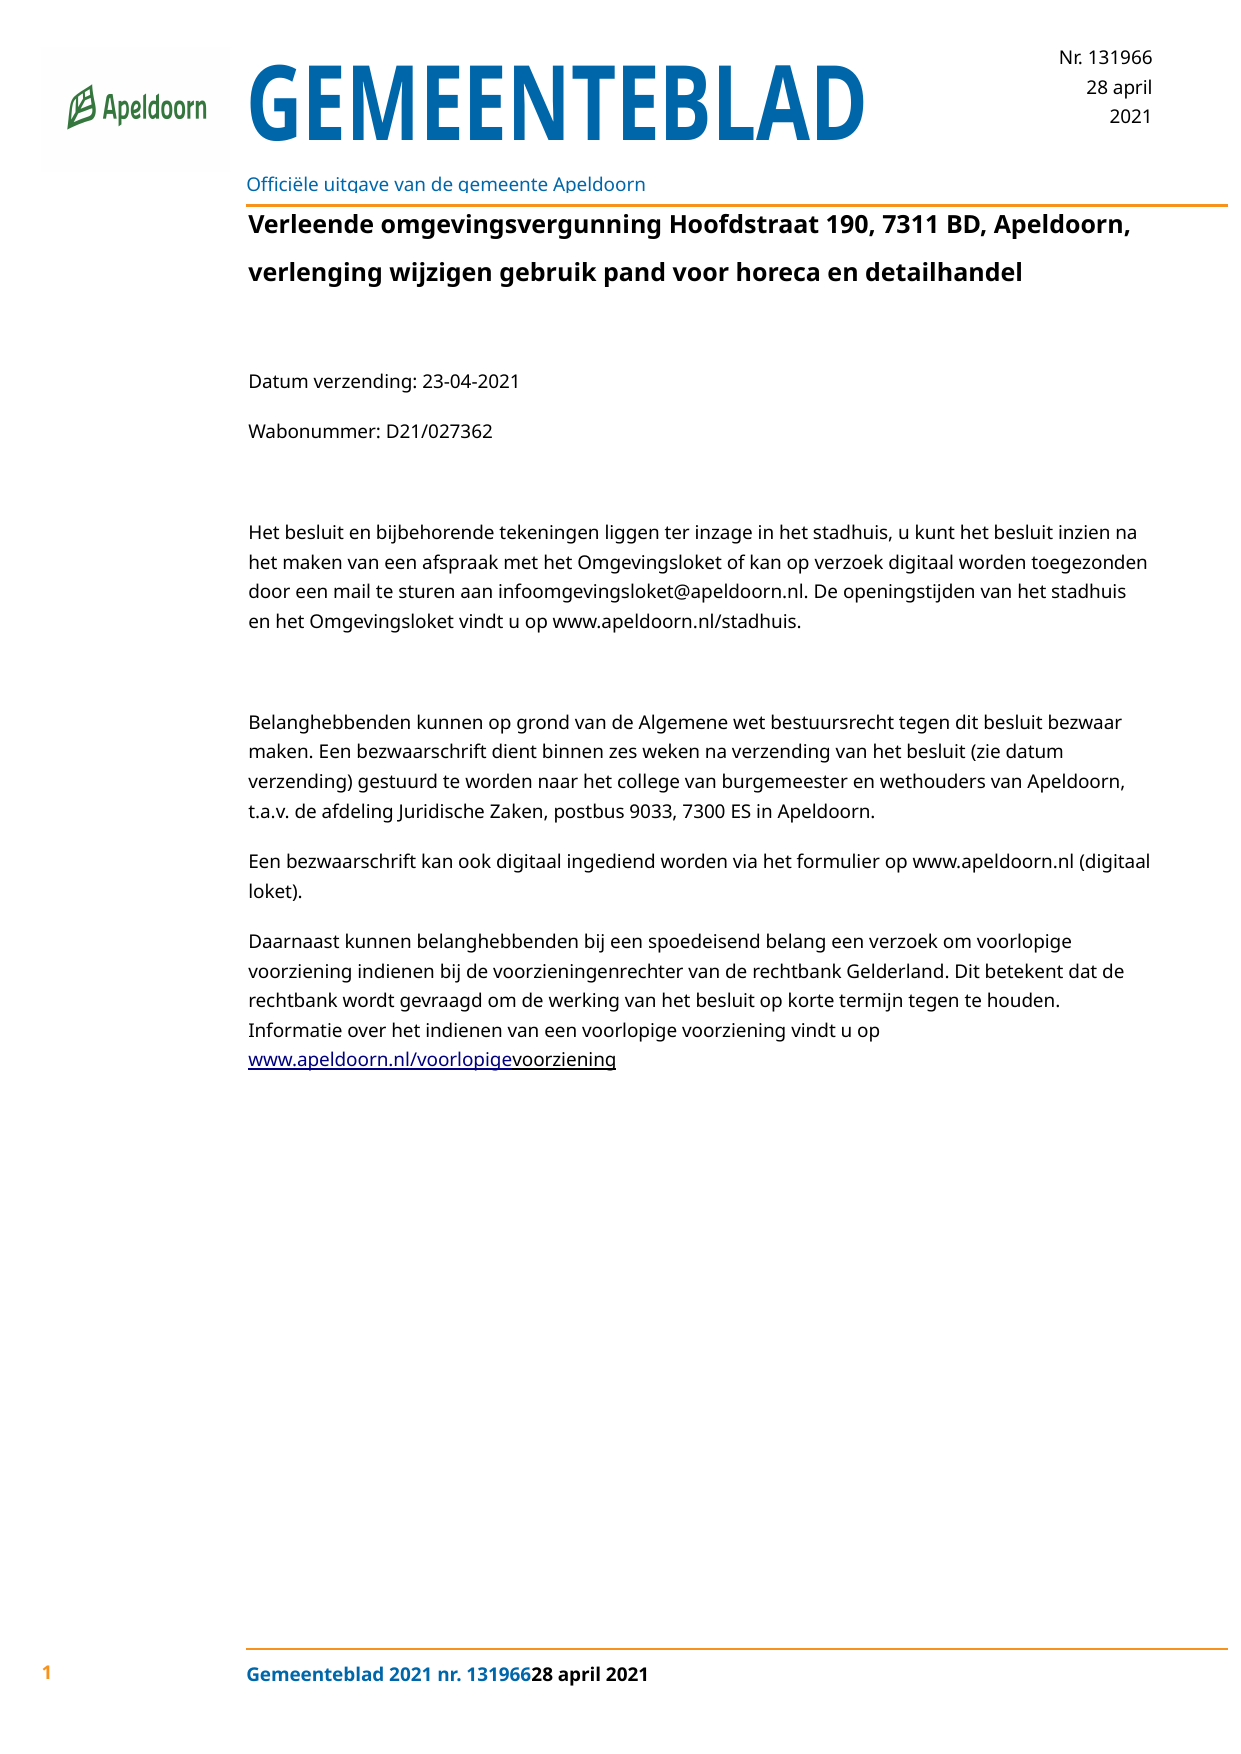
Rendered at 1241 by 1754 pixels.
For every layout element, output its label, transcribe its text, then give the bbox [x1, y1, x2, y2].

text Het besluit en bijbehorende tekeningen liggen ter inzage in het stadhuis, u kunt het besluit inzien na het maken van een afspraak met het Omgevingsloket of kan op verzoek digitaal worden toegezonden door een mail te sturen aan infoomgevingsloket@apeldoorn.nl. De openingstijden van het stadhuis en het Omgevingsloket vindt u op www.apeldoorn.nl/stadhuis. [248, 519, 1152, 634]
text Een bezwaarschrift kan ook digitaal ingediend worden via het formulier op www.apeldoorn.nl (digitaal loket). [248, 848, 1152, 904]
text Belanghebbenden kunnen op grond van de Algemene wet bestuursrecht tegen dit besluit bezwaar maken. Een bezwaarschrift dient binnen zes weken na verzending van het besluit (zie datum verzending) gestuurd te worden naar het college van burgemeester en wethouders van Apeldoorn, t.a.v. de afdeling Juridische Zaken, postbus 9033, 7300 ES in Apeldoorn. [248, 709, 1152, 824]
text Datum verzending: 23-04-2021 [248, 368, 1152, 394]
text Verleende omgevingsvergunning Hoofdstraat 190, 7311 BD, Apeldoorn, verlenging wijzigen gebruik pand voor horeca en detailhandel [248, 207, 1152, 288]
text Daarnaast kunnen belanghebbenden bij een spoedeisend belang een verzoek om voorlopige voorziening indienen bij de voorzieningenrechter van de rechtbank Gelderland. Dit betekent dat de rechtbank wordt gevraagd om de werking van het besluit op korte termijn tegen te houden. Informatie over het indienen van een voorlopige voorziening vindt u op www.apeldoorn.nl/voorlopigevoorziening [248, 928, 1152, 1072]
picture [41, 47, 231, 172]
text Wabonummer: D21/027362 [248, 419, 1152, 444]
